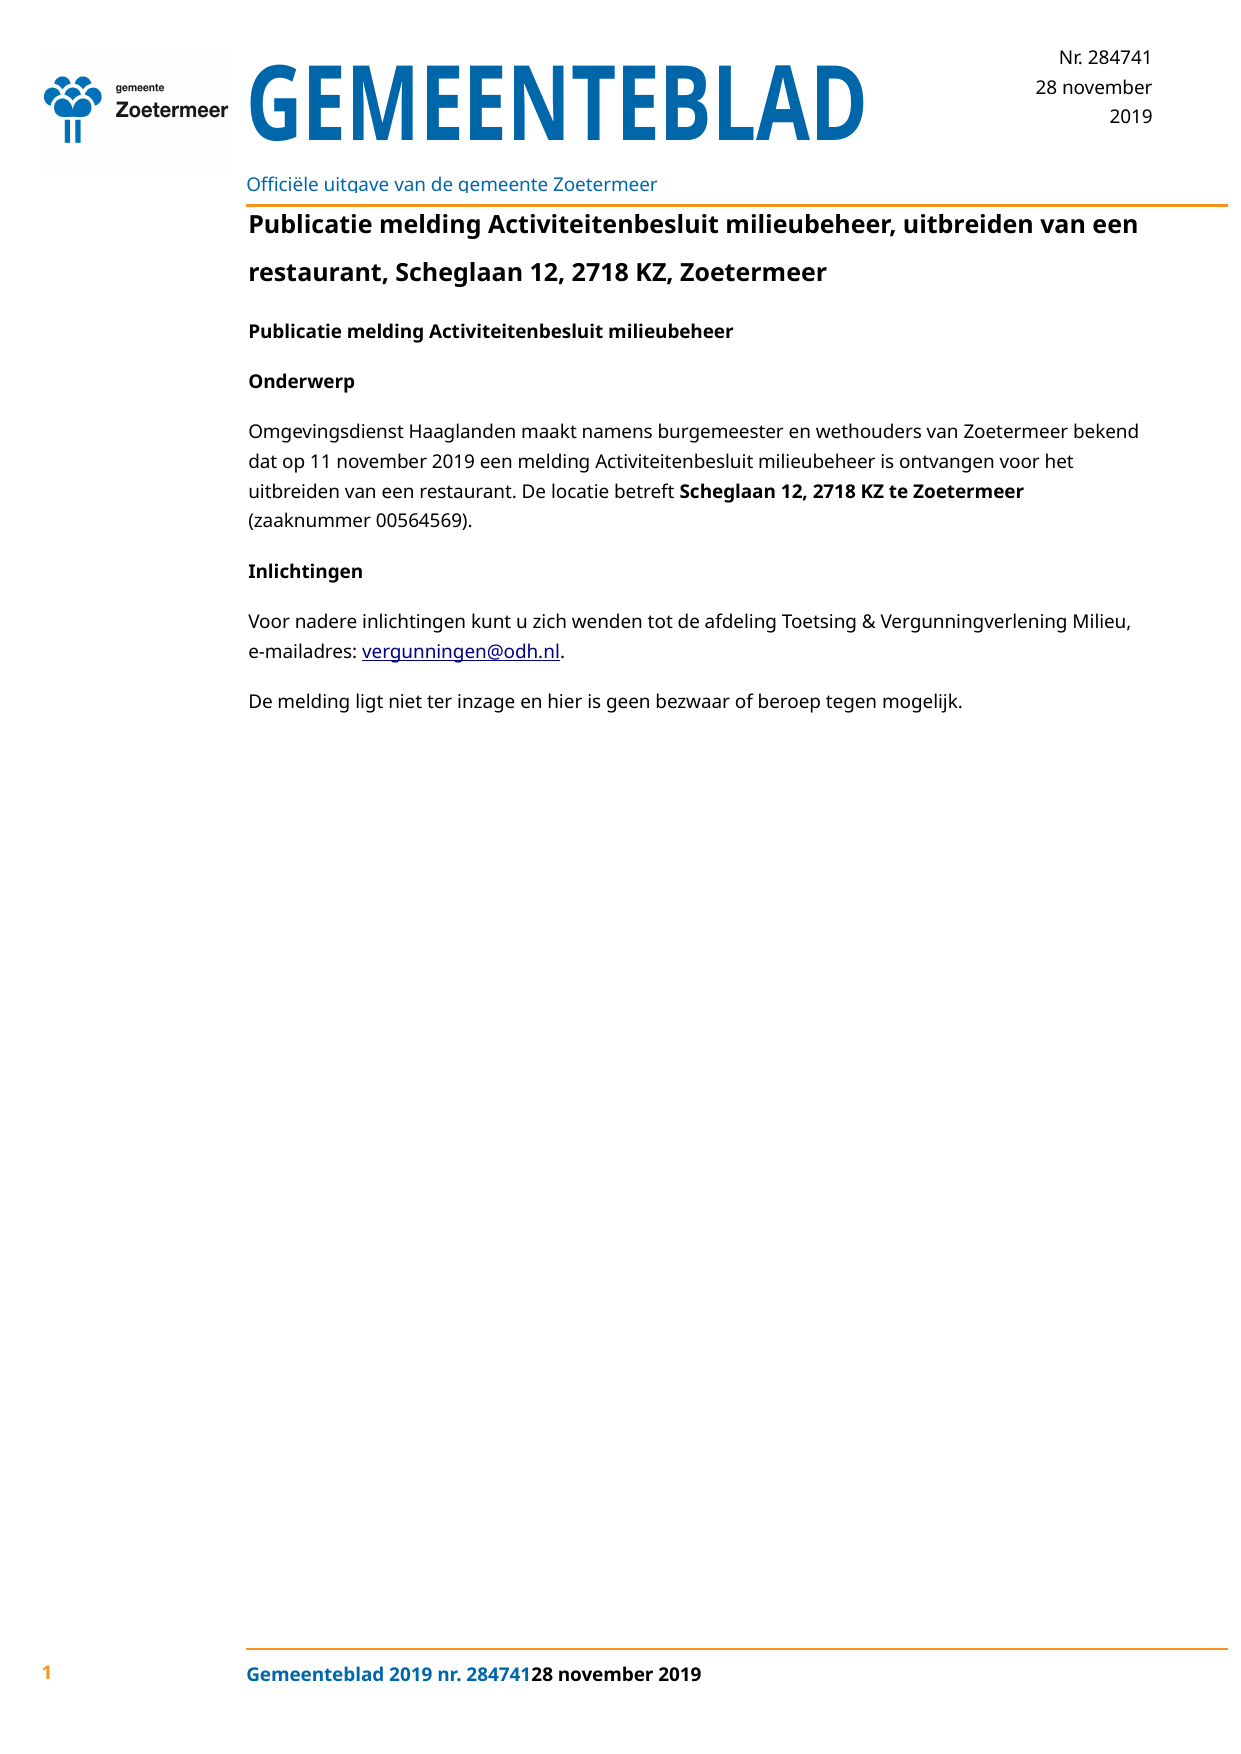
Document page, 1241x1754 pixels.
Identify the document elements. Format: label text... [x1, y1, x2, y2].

picture [41, 47, 231, 172]
text Publicatie melding Activiteitenbesluit milieubeheer, uitbreiden van een restaurant, Scheglaan 12, 2718 KZ, Zoetermeer [248, 207, 1152, 288]
text Publicatie melding Activiteitenbesluit milieubeheer [248, 318, 1152, 344]
text Inlichtingen [248, 558, 1152, 584]
text Onderwerp [248, 368, 1152, 394]
text Omgevingsdienst Haaglanden maakt namens burgemeester en wethouders van Zoetermeer bekend dat op 11 november 2019 een melding Activiteitenbesluit milieubeheer is ontvangen voor het uitbreiden van een restaurant. De locatie betreft Scheglaan 12, 2718 KZ te Zoetermeer (zaaknummer 00564569). [248, 419, 1152, 533]
text De melding ligt niet ter inzage en hier is geen bezwaar of beroep tegen mogelijk. [248, 688, 1152, 714]
text Voor nadere inlichtingen kunt u zich wenden tot de afdeling Toetsing & Vergunningverlening Milieu, e-mailadres: vergunningen@odh.nl. [248, 608, 1152, 664]
